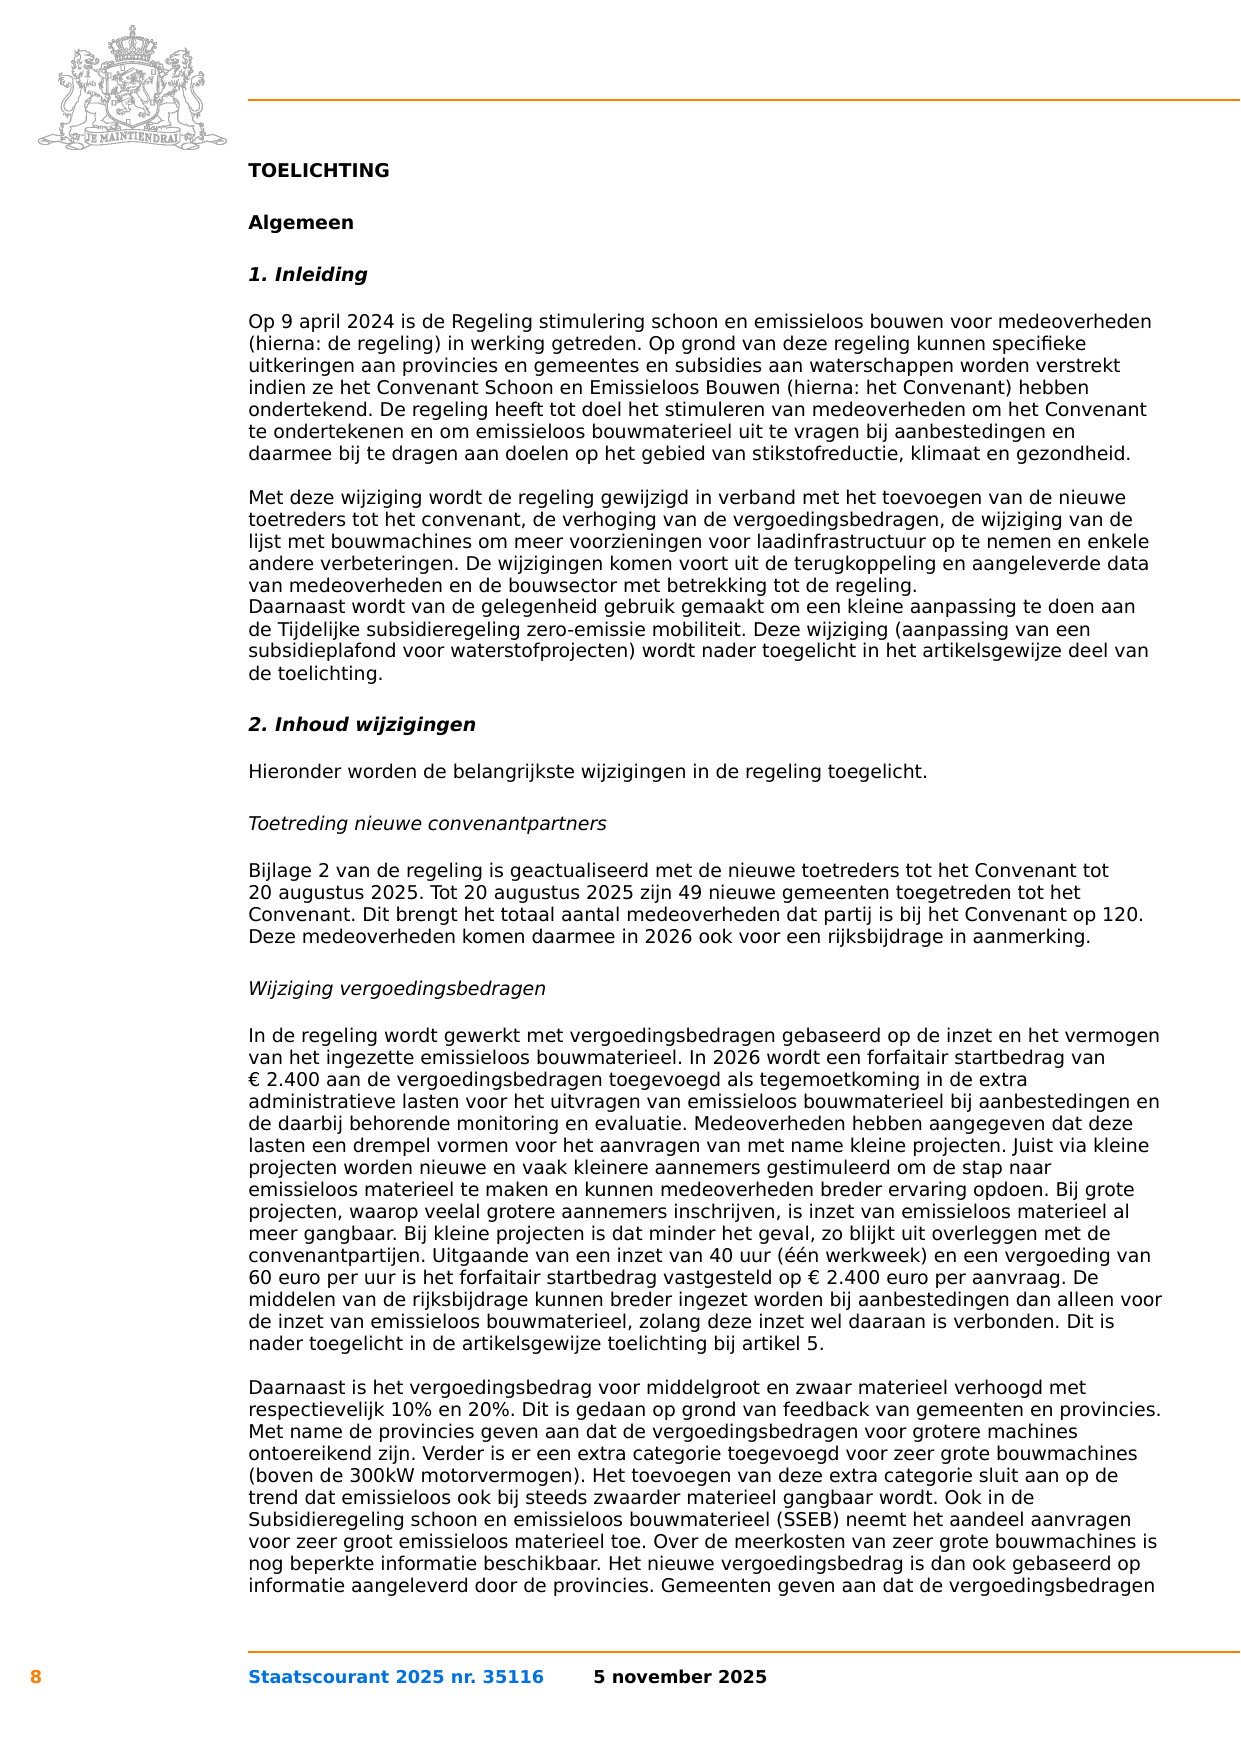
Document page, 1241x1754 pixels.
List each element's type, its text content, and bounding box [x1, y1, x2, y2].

text In de regeling wordt gewerkt met vergoedingsbedragen gebaseerd op de inzet en het vermogen van het ingezette emissieloos bouwmaterieel. In 2026 wordt een forfaitair startbedrag van € 2.400 aan de vergoedingsbedragen toegevoegd als tegemoetkoming in de extra administratieve lasten voor het uitvragen van emissieloos bouwmaterieel bij aanbestedingen en de daarbij behorende monitoring en evaluatie. Medeoverheden hebben aangegeven dat deze lasten een drempel vormen voor het aanvragen van met name kleine projecten. Juist via kleine projecten worden nieuwe en vaak kleinere aannemers gestimuleerd om de stap naar emissieloos materieel te maken en kunnen medeoverheden breder ervaring opdoen. Bij grote projecten, waarop veelal grotere aannemers inschrijven, is inzet van emissieloos materieel al meer gangbaar. Bij kleine projecten is dat minder het geval, zo blijkt uit overleggen met de convenantpartijen. Uitgaande van een inzet van 40 uur (één werkweek) en een vergoeding van 60 euro per uur is het forfaitair startbedrag vastgesteld op € 2.400 euro per aanvraag. De middelen van de rijksbijdrage kunnen breder ingezet worden bij aanbestedingen dan alleen voor de inzet van emissieloos bouwmaterieel, zolang deze inzet wel daaraan is verbonden. Dit is nader toegelicht in de artikelsgewijze toelichting bij artikel 5. [248, 1025, 1163, 1355]
text Hieronder worden de belangrijkste wijzigingen in de regeling toegelicht. [248, 761, 1163, 783]
text Bijlage 2 van de regeling is geactualiseerd met de nieuwe toetreders tot het Convenant tot 20 augustus 2025. Tot 20 augustus 2025 zijn 49 nieuwe gemeenten toegetreden tot het Convenant. Dit brengt het totaal aantal medeoverheden dat partij is bij het Convenant op 120. Deze medeoverheden komen daarmee in 2026 ook voor een rijksbijdrage in aanmerking. [248, 860, 1163, 948]
subtitle Algemeen [248, 212, 1163, 234]
text Met deze wijziging wordt de regeling gewijzigd in verband met het toevoegen van de nieuwe toetreders tot het convenant, de verhoging van de vergoedingsbedragen, de wijziging van de lijst met bouwmachines om meer voorzieningen voor laadinfrastructuur op te nemen en enkele andere verbeteringen. De wijzigingen komen voort uit de terugkoppeling en aangeleverde data van medeoverheden en de bouwsector met betrekking tot de regeling. [248, 487, 1163, 596]
subtitle Wijziging vergoedingsbedragen [248, 978, 1163, 1000]
subtitle TOELICHTING [248, 160, 1163, 182]
text Op 9 april 2024 is de Regeling stimulering schoon en emissieloos bouwen voor medeoverheden (hierna: de regeling) in werking getreden. Op grond van deze regeling kunnen specifieke uitkeringen aan provincies en gemeentes en subsidies aan waterschappen worden verstrekt indien ze het Convenant Schoon en Emissieloos Bouwen (hierna: het Convenant) hebben ondertekend. De regeling heeft tot doel het stimuleren van medeoverheden om het Convenant te ondertekenen en om emissieloos bouwmaterieel uit te vragen bij aanbestedingen en daarmee bij te dragen aan doelen op het gebied van stikstofreductie, klimaat en gezondheid. [248, 311, 1163, 465]
text Daarnaast wordt van de gelegenheid gebruik gemaakt om een kleine aanpassing te doen aan de Tijdelijke subsidieregeling zero-emissie mobiliteit. Deze wijziging (aanpassing van een subsidieplafond voor waterstofprojecten) wordt nader toegelicht in het artikelsgewijze deel van de toelichting. [248, 596, 1163, 684]
subtitle 2. Inhoud wijzigingen [248, 714, 1163, 736]
picture [38, 25, 227, 150]
subtitle Toetreding nieuwe convenantpartners [248, 813, 1163, 835]
text Daarnaast is het vergoedingsbedrag voor middelgroot en zwaar materieel verhoogd met respectievelijk 10% en 20%. Dit is gedaan op grond van feedback van gemeenten en provincies. Met name de provincies geven aan dat de vergoedingsbedragen voor grotere machines ontoereikend zijn. Verder is er een extra categorie toegevoegd voor zeer grote bouwmachines (boven de 300kW motorvermogen). Het toevoegen van deze extra categorie sluit aan op de trend dat emissieloos ook bij steeds zwaarder materieel gangbaar wordt. Ook in de Subsidieregeling schoon en emissieloos bouwmaterieel (SSEB) neemt het aandeel aanvragen voor zeer groot emissieloos materieel toe. Over de meerkosten van zeer grote bouwmachines is nog beperkte informatie beschikbaar. Het nieuwe vergoedingsbedrag is dan ook gebaseerd op informatie aangeleverd door de provincies. Gemeenten geven aan dat de vergoedingsbedragen [248, 1377, 1163, 1597]
subtitle 1. Inleiding [248, 264, 1163, 286]
